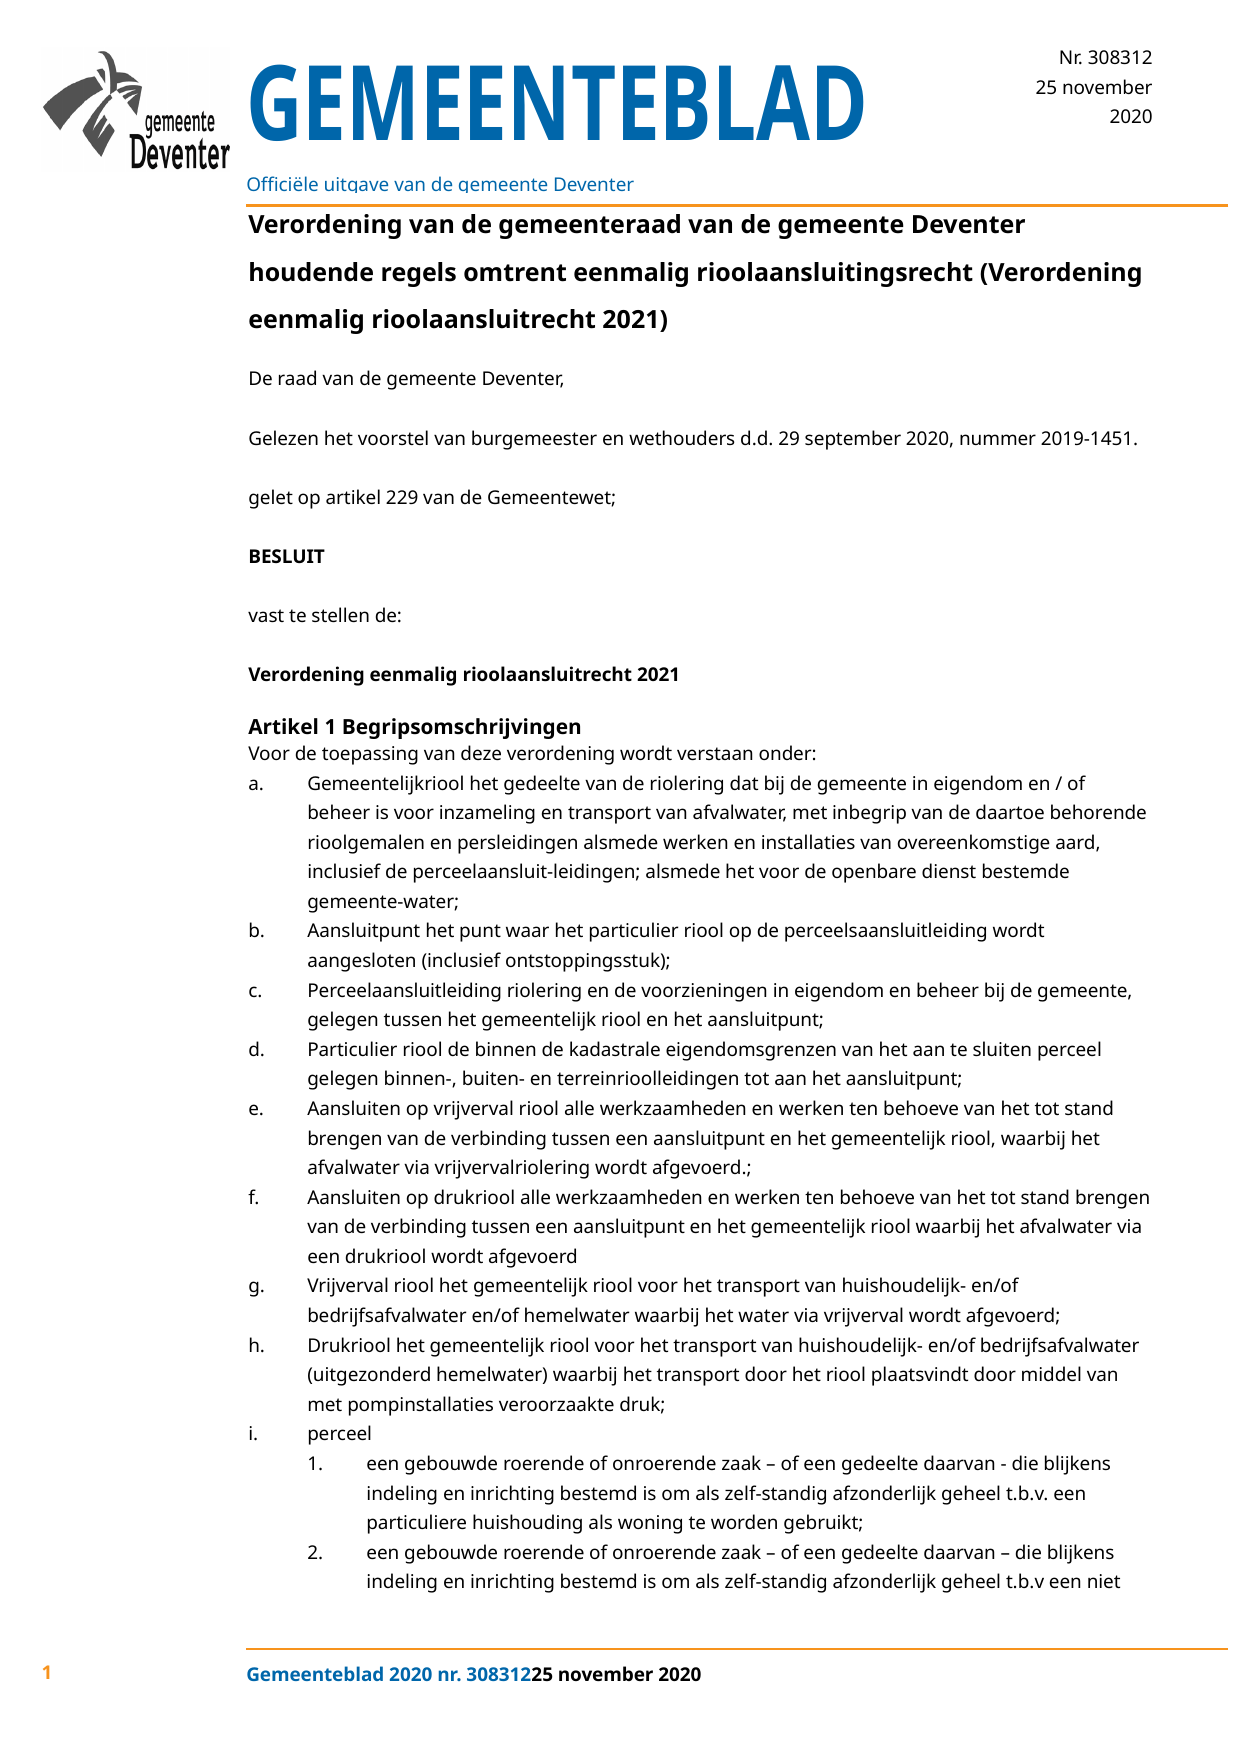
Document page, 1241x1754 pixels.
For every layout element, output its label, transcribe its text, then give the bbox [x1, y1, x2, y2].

text gelet op artikel 229 van de Gemeentewet; [248, 484, 1152, 509]
text Verordening eenmalig rioolaansluitrecht 2021 [248, 661, 1152, 687]
list Gemeentelijkriool het gedeelte van de riolering dat bij de gemeente in eigendom en / of beheer is voor inzameling en transport van afvalwater, met inbegrip van de daartoe behorende rioolgemalen en persleidingen alsmede werken en installaties van overeenkomstige aard, inclusief de perceelaansluit-leidingen; alsmede het voor de openbare dienst bestemde gemeente-water; [248, 770, 1152, 914]
text Gelezen het voorstel van burgemeester en wethouders d.d. 29 september 2020, nummer 2019-1451. [248, 425, 1152, 450]
list Perceelaansluitleiding riolering en de voorzieningen in eigendom en beheer bij de gemeente, gelegen tussen het gemeentelijk riool en het aansluitpunt; [248, 977, 1152, 1032]
text BESLUIT [248, 543, 1152, 569]
text Verordening van de gemeenteraad van de gemeente Deventer houdende regels omtrent eenmalig rioolaansluitingsrecht (Verordening eenmalig rioolaansluitrecht 2021) [248, 207, 1152, 336]
text De raad van de gemeente Deventer, [248, 366, 1152, 391]
list een gebouwde roerende of onroerende zaak – of een gedeelte daarvan – die blijkens indeling en inrichting bestemd is om als zelf-standig afzonderlijk geheel t.b.v een niet [307, 1539, 1152, 1594]
list Aansluiten op vrijverval riool alle werkzaamheden en werken ten behoeve van het tot stand brengen van de verbinding tussen een aansluitpunt en het gemeentelijk riool, waarbij het afvalwater via vrijvervalriolering wordt afgevoerd.; [248, 1095, 1152, 1180]
list Aansluitpunt het punt waar het particulier riool op de perceelsaansluitleiding wordt aangesloten (inclusief ontstoppingsstuk); [248, 918, 1152, 973]
text Artikel 1 Begripsomschrijvingen [248, 712, 1152, 740]
list Aansluiten op drukriool alle werkzaamheden en werken ten behoeve van het tot stand brengen van de verbinding tussen een aansluitpunt en het gemeentelijk riool waarbij het afvalwater via een drukriool wordt afgevoerd [248, 1184, 1152, 1269]
list perceel [248, 1421, 1152, 1446]
text vast te stellen de: [248, 602, 1152, 628]
list Particulier riool de binnen de kadastrale eigendomsgrenzen van het aan te sluiten perceel gelegen binnen-, buiten- en terreinrioolleidingen tot aan het aansluitpunt; [248, 1036, 1152, 1091]
list Drukriool het gemeentelijk riool voor het transport van huishoudelijk- en/of bedrijfsafvalwater (uitgezonderd hemelwater) waarbij het transport door het riool plaatsvindt door middel van met pompinstallaties veroorzaakte druk; [248, 1332, 1152, 1417]
list Vrijverval riool het gemeentelijk riool voor het transport van huishoudelijk- en/of bedrijfsafvalwater en/of hemelwater waarbij het water via vrijverval wordt afgevoerd; [248, 1273, 1152, 1328]
picture [41, 47, 231, 172]
list een gebouwde roerende of onroerende zaak – of een gedeelte daarvan - die blijkens indeling en inrichting bestemd is om als zelf-standig afzonderlijk geheel t.b.v. een particuliere huishouding als woning te worden gebruikt; [307, 1450, 1152, 1535]
text Voor de toepassing van deze verordening wordt verstaan onder: [248, 740, 1152, 766]
